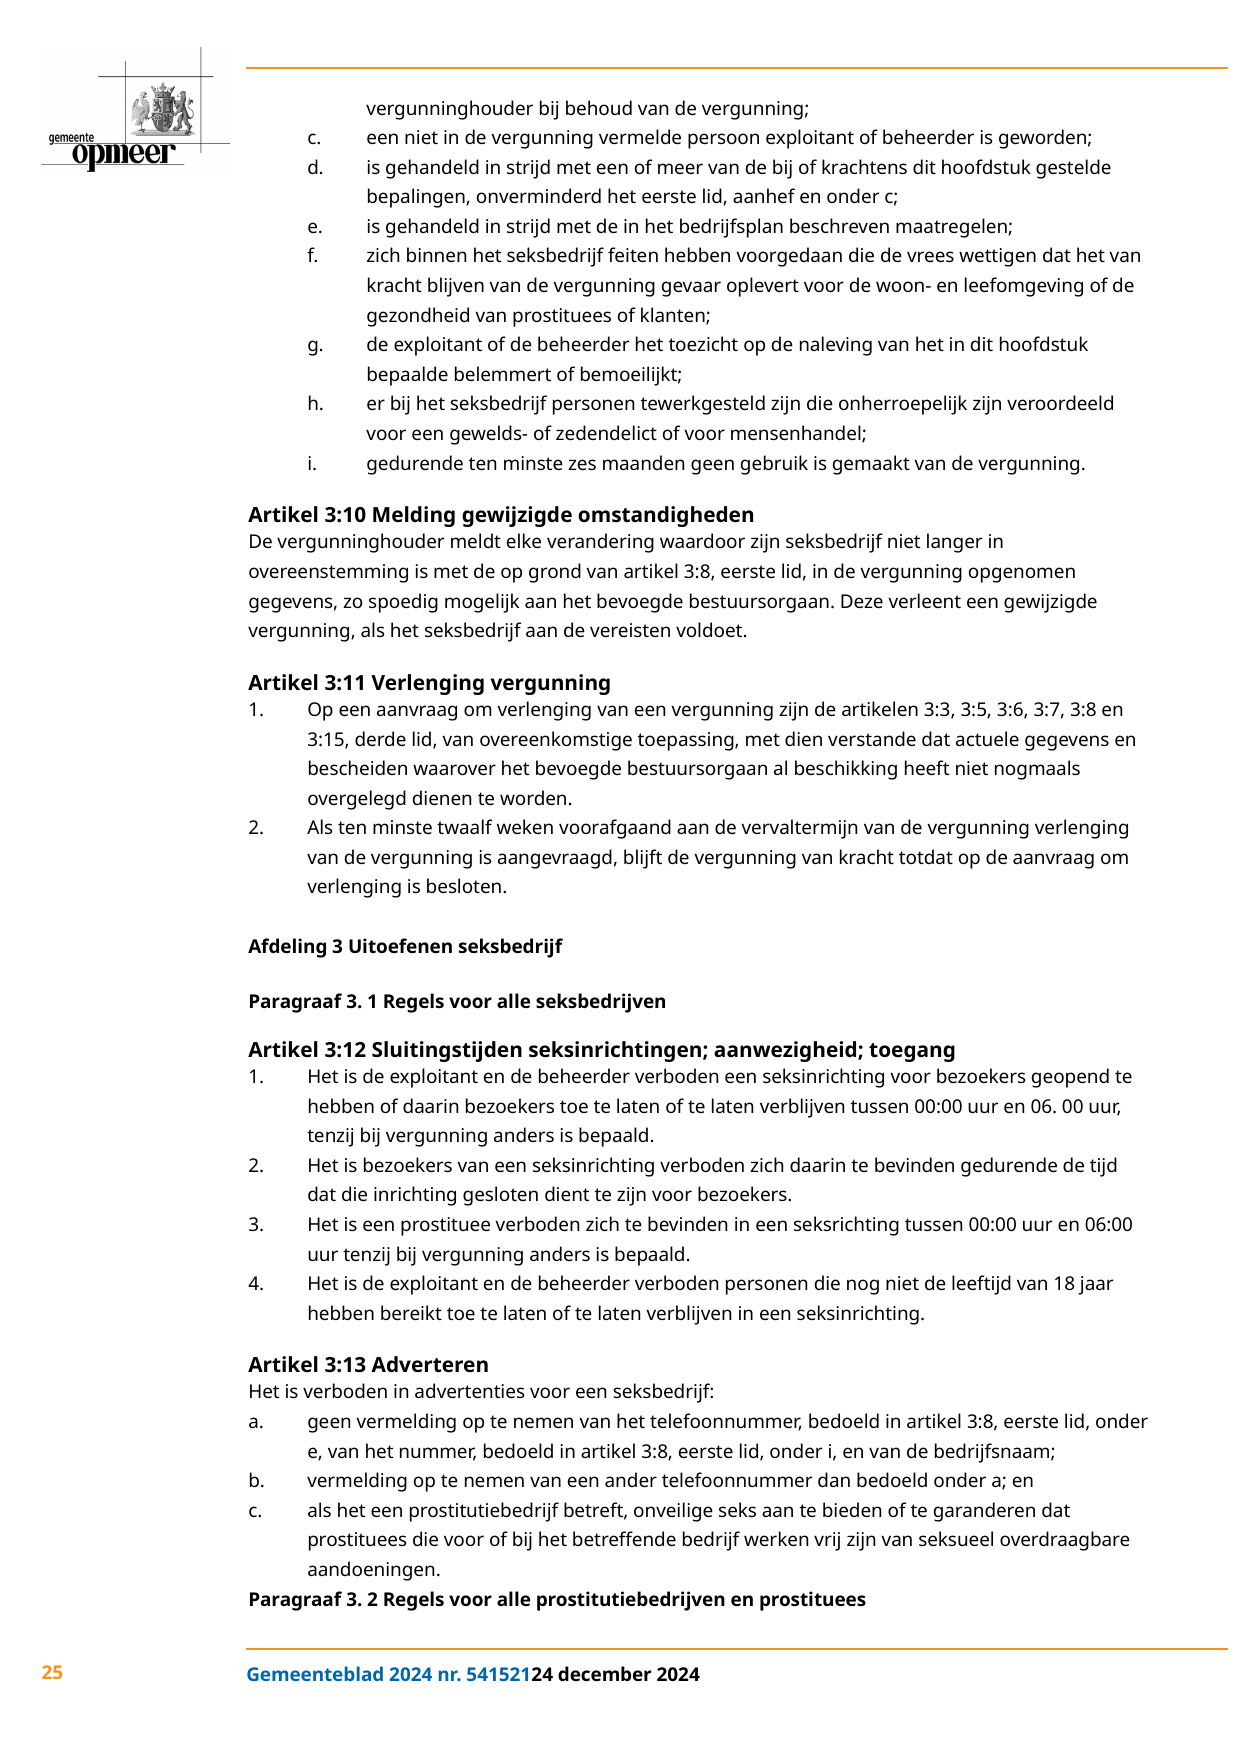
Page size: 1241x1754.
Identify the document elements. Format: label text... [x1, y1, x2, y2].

text Afdeling 3 Uitoefenen seksbedrijf [248, 933, 1152, 959]
list gedurende ten minste zes maanden geen gebruik is gemaakt van de vergunning. [307, 450, 1152, 476]
list Het is bezoekers van een seksinrichting verboden zich daarin te bevinden gedurende de tijd dat die inrichting gesloten dient te zijn voor bezoekers. [248, 1152, 1152, 1207]
list Het is de exploitant en de beheerder verboden personen die nog niet de leeftijd van 18 jaar hebben bereikt toe te laten of te laten verblijven in een seksinrichting. [248, 1270, 1152, 1326]
list vermelding op te nemen van een ander telefoonnummer dan bedoeld onder a; en [248, 1467, 1152, 1493]
list is gehandeld in strijd met de in het bedrijfsplan beschreven maatregelen; [307, 213, 1152, 239]
list Het is de exploitant en de beheerder verboden een seksinrichting voor bezoekers geopend te hebben of daarin bezoekers toe te laten of te laten verblijven tussen 00:00 uur en 06. 00 uur, tenzij bij vergunning anders is bepaald. [248, 1063, 1152, 1148]
text Artikel 3:10 Melding gewijzigde omstandigheden [248, 500, 1152, 529]
list Op een aanvraag om verlenging van een vergunning zijn de artikelen 3:3, 3:5, 3:6, 3:7, 3:8 en 3:15, derde lid, van overeenkomstige toepassing, met dien verstande dat actuele gegevens en bescheiden waarover het bevoegde bestuursorgaan al beschikking heeft niet nogmaals overgelegd dienen te worden. [248, 696, 1152, 811]
list er bij het seksbedrijf personen tewerkgesteld zijn die onherroepelijk zijn veroordeeld voor een gewelds- of zedendelict of voor mensenhandel; [307, 391, 1152, 446]
text Artikel 3:13 Adverteren [248, 1350, 1152, 1379]
list vergunninghouder bij behoud van de vergunning; [307, 95, 1152, 121]
list Het is een prostituee verboden zich te bevinden in een seksrichting tussen 00:00 uur en 06:00 uur tenzij bij vergunning anders is bepaald. [248, 1211, 1152, 1266]
text De vergunninghouder meldt elke verandering waardoor zijn seksbedrijf niet langer in overeenstemming is met de op grond van artikel 3:8, eerste lid, in de vergunning opgenomen gegevens, zo spoedig mogelijk aan het bevoegde bestuursorgaan. Deze verleent een gewijzigde vergunning, als het seksbedrijf aan de vereisten voldoet. [248, 529, 1152, 643]
text Artikel 3:12 Sluitingstijden seksinrichtingen; aanwezigheid; toegang [248, 1035, 1152, 1063]
list een niet in de vergunning vermelde persoon exploitant of beheerder is geworden; [307, 124, 1152, 150]
text Artikel 3:11 Verlenging vergunning [248, 668, 1152, 696]
text Het is verboden in advertenties voor een seksbedrijf: [248, 1379, 1152, 1404]
text Paragraaf 3. 1 Regels voor alle seksbedrijven [248, 988, 1152, 1014]
list is gehandeld in strijd met een of meer van de bij of krachtens dit hoofdstuk gestelde bepalingen, onverminderd het eerste lid, aanhef en onder c; [307, 154, 1152, 209]
list Als ten minste twaalf weken voorafgaand aan de vervaltermijn van de vergunning verlenging van de vergunning is aangevraagd, blijft de vergunning van kracht totdat op de aanvraag om verlenging is besloten. [248, 814, 1152, 899]
picture [41, 47, 231, 172]
list geen vermelding op te nemen van het telefoonnummer, bedoeld in artikel 3:8, eerste lid, onder e, van het nummer, bedoeld in artikel 3:8, eerste lid, onder i, en van de bedrijfsnaam; [248, 1408, 1152, 1464]
text Paragraaf 3. 2 Regels voor alle prostitutiebedrijven en prostituees [248, 1586, 1152, 1612]
list zich binnen het seksbedrijf feiten hebben voorgedaan die de vrees wettigen dat het van kracht blijven van de vergunning gevaar oplevert voor de woon- en leefomgeving of de gezondheid van prostituees of klanten; [307, 243, 1152, 328]
list de exploitant of de beheerder het toezicht op de naleving van het in dit hoofdstuk bepaalde belemmert of bemoeilijkt; [307, 331, 1152, 387]
list als het een prostitutiebedrijf betreft, onveilige seks aan te bieden of te garanderen dat prostituees die voor of bij het betreffende bedrijf werken vrij zijn van seksueel overdraagbare aandoeningen. [248, 1497, 1152, 1582]
